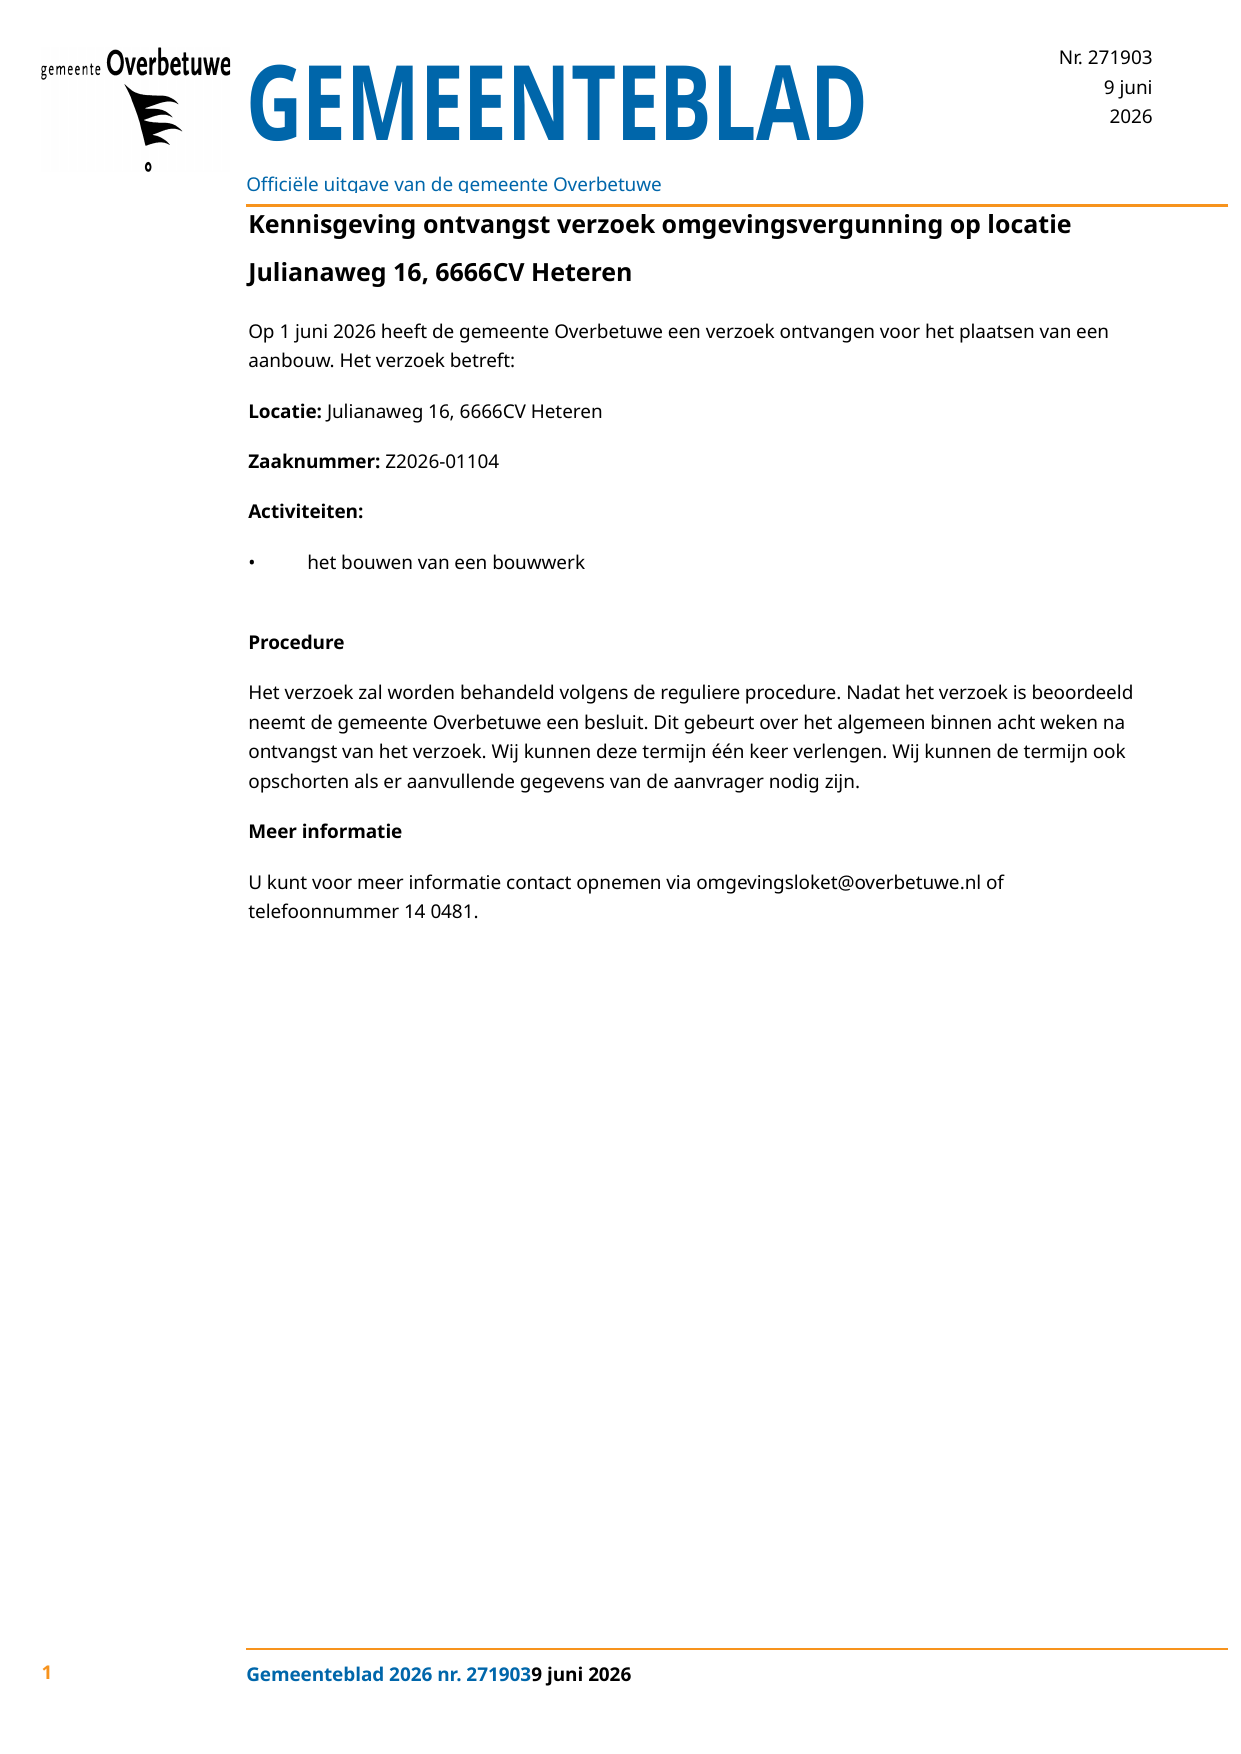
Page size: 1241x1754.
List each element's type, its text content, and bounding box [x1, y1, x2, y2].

text Procedure [248, 629, 1152, 655]
text Kennisgeving ontvangst verzoek omgevingsvergunning op locatie Julianaweg 16, 6666CV Heteren [248, 207, 1152, 288]
text Het verzoek zal worden behandeld volgens de reguliere procedure. Nadat het verzoek is beoordeeld neemt de gemeente Overbetuwe een besluit. Dit gebeurt over het algemeen binnen acht weken na ontvangst van het verzoek. Wij kunnen deze termijn één keer verlengen. Wij kunnen de termijn ook opschorten als er aanvullende gegevens van de aanvrager nodig zijn. [248, 679, 1152, 794]
picture [41, 47, 231, 172]
text Op 1 juni 2026 heeft de gemeente Overbetuwe een verzoek ontvangen voor het plaatsen van een aanbouw. Het verzoek betreft: [248, 318, 1152, 373]
text Locatie: Julianaweg 16, 6666CV Heteren [248, 398, 1152, 424]
text Meer informatie [248, 819, 1152, 844]
text Activiteiten: [248, 499, 1152, 524]
list het bouwen van een bouwwerk [248, 549, 1152, 575]
text U kunt voor meer informatie contact opnemen via omgevingsloket@overbetuwe.nl of telefoonnummer 14 0481. [248, 869, 1152, 924]
text Zaaknummer: Z2026-01104 [248, 448, 1152, 474]
